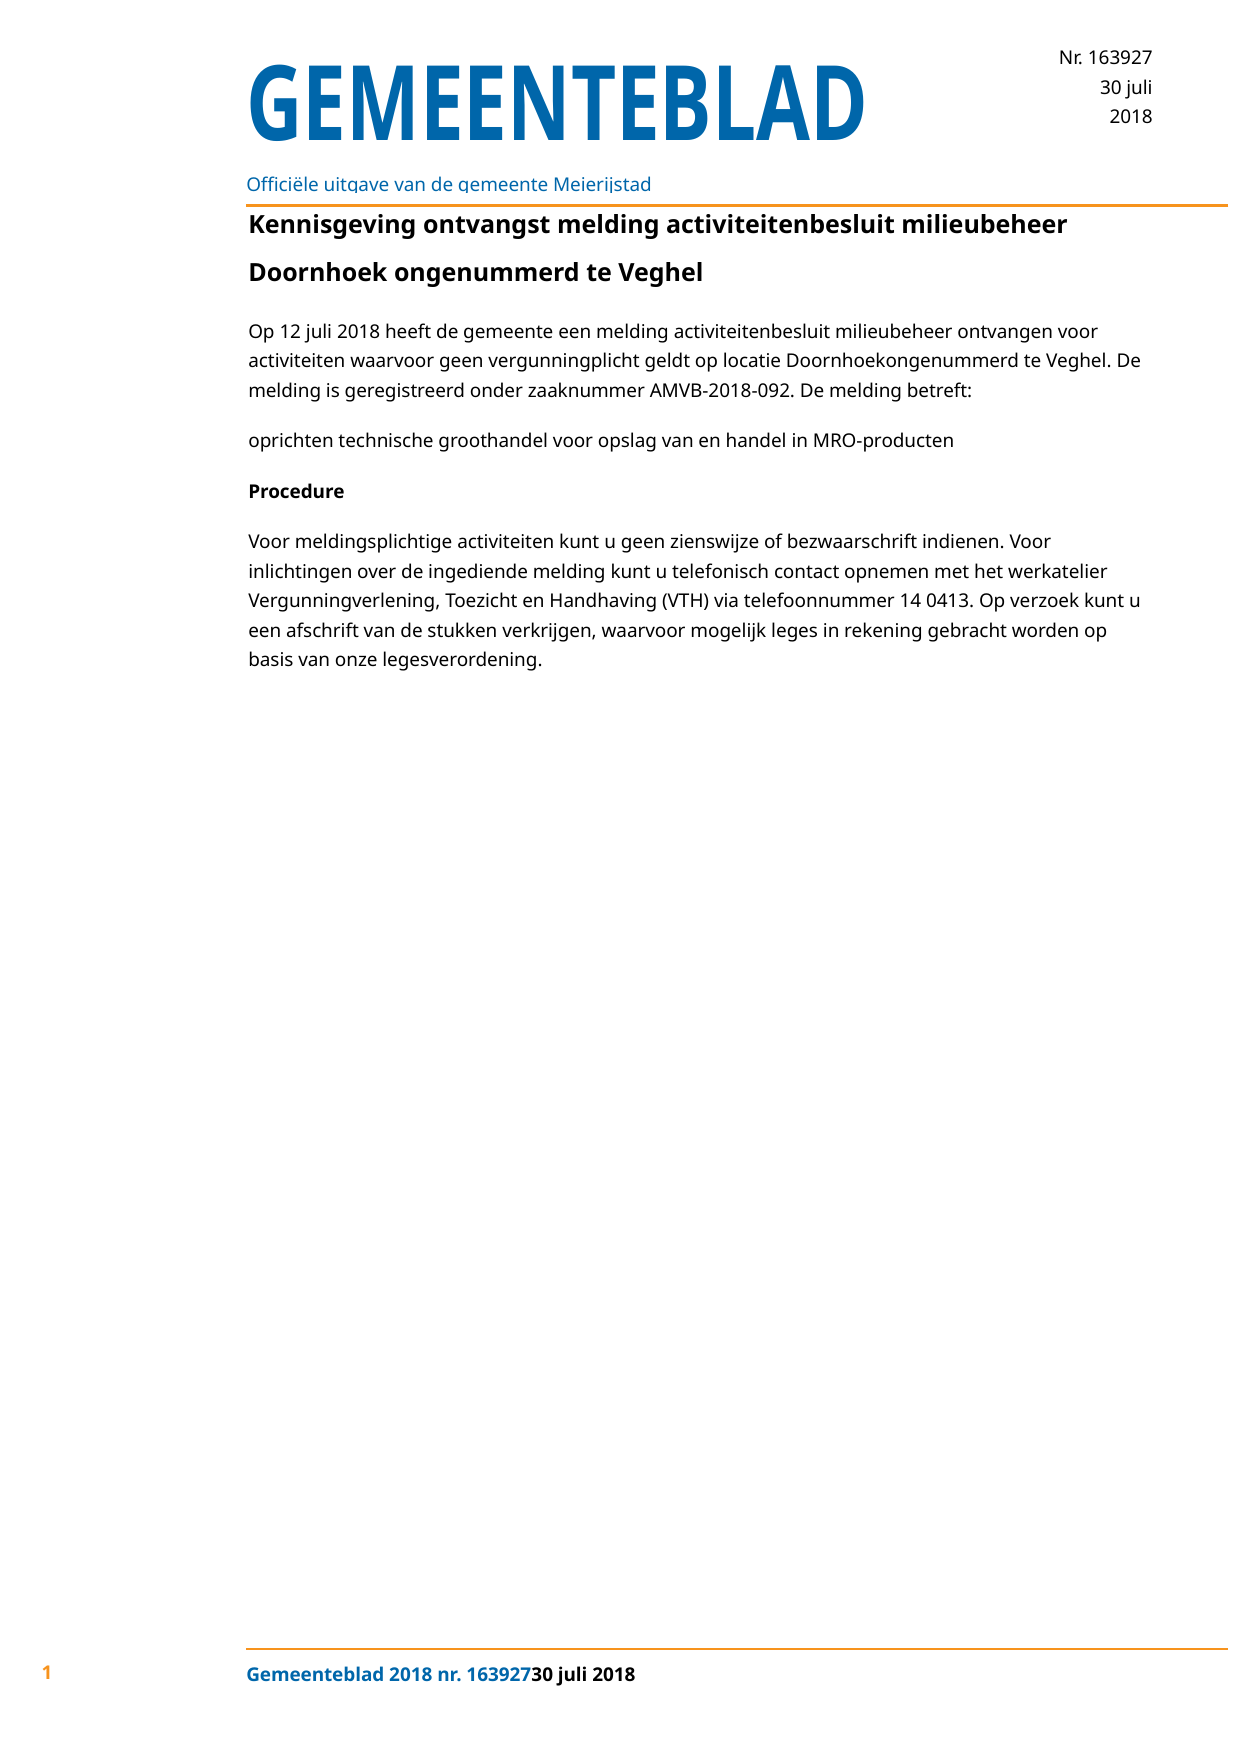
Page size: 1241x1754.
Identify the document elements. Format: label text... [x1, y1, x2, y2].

text Kennisgeving ontvangst melding activiteitenbesluit milieubeheer Doornhoek ongenummerd te Veghel [248, 207, 1152, 288]
text Voor meldingsplichtige activiteiten kunt u geen zienswijze of bezwaarschrift indienen. Voor inlichtingen over de ingediende melding kunt u telefonisch contact opnemen met het werkatelier Vergunningverlening, Toezicht en Handhaving (VTH) via telefoonnummer 14 0413. Op verzoek kunt u een afschrift van de stukken verkrijgen, waarvoor mogelijk leges in rekening gebracht worden op basis van onze legesverordening. [248, 528, 1152, 672]
picture [41, 47, 231, 172]
text oprichten technische groothandel voor opslag van en handel in MRO-producten [248, 427, 1152, 453]
text Procedure [248, 478, 1152, 504]
text Op 12 juli 2018 heeft de gemeente een melding activiteitenbesluit milieubeheer ontvangen voor activiteiten waarvoor geen vergunningplicht geldt op locatie Doornhoekongenummerd te Veghel. De melding is geregistreerd onder zaaknummer AMVB-2018-092. De melding betreft: [248, 318, 1152, 403]
